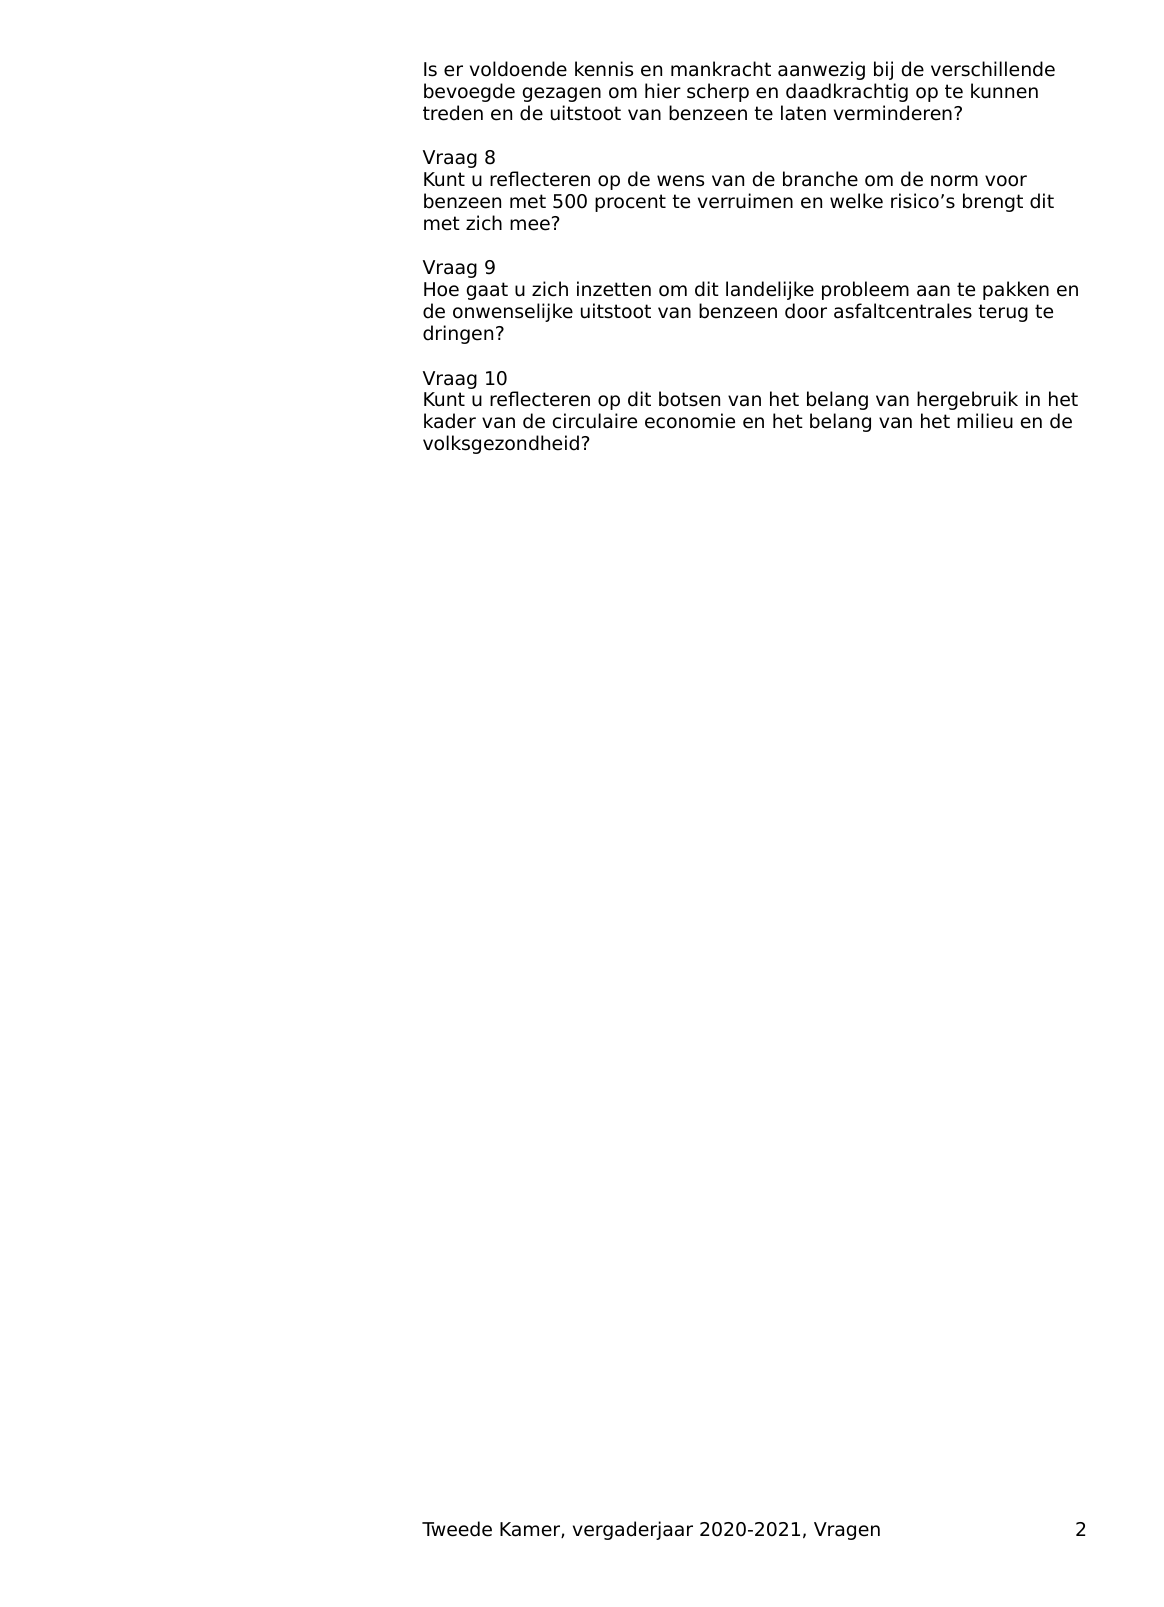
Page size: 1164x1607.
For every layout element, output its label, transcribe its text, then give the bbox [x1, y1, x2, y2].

text Vraag 8 [422, 147, 1087, 169]
text Vraag 10 [422, 367, 1087, 389]
text Vraag 9 [422, 257, 1087, 279]
text Kunt u reflecteren op de wens van de branche om de norm voor benzeen met 500 procent te verruimen en welke risico’s brengt dit met zich mee? [422, 169, 1087, 235]
text Kunt u reflecteren op dit botsen van het belang van hergebruik in het kader van de circulaire economie en het belang van het milieu en de volksgezondheid? [422, 389, 1087, 455]
text Is er voldoende kennis en mankracht aanwezig bij de verschillende bevoegde gezagen om hier scherp en daadkrachtig op te kunnen treden en de uitstoot van benzeen te laten verminderen? [422, 59, 1087, 125]
text Hoe gaat u zich inzetten om dit landelijke probleem aan te pakken en de onwenselijke uitstoot van benzeen door asfaltcentrales terug te dringen? [422, 279, 1087, 345]
